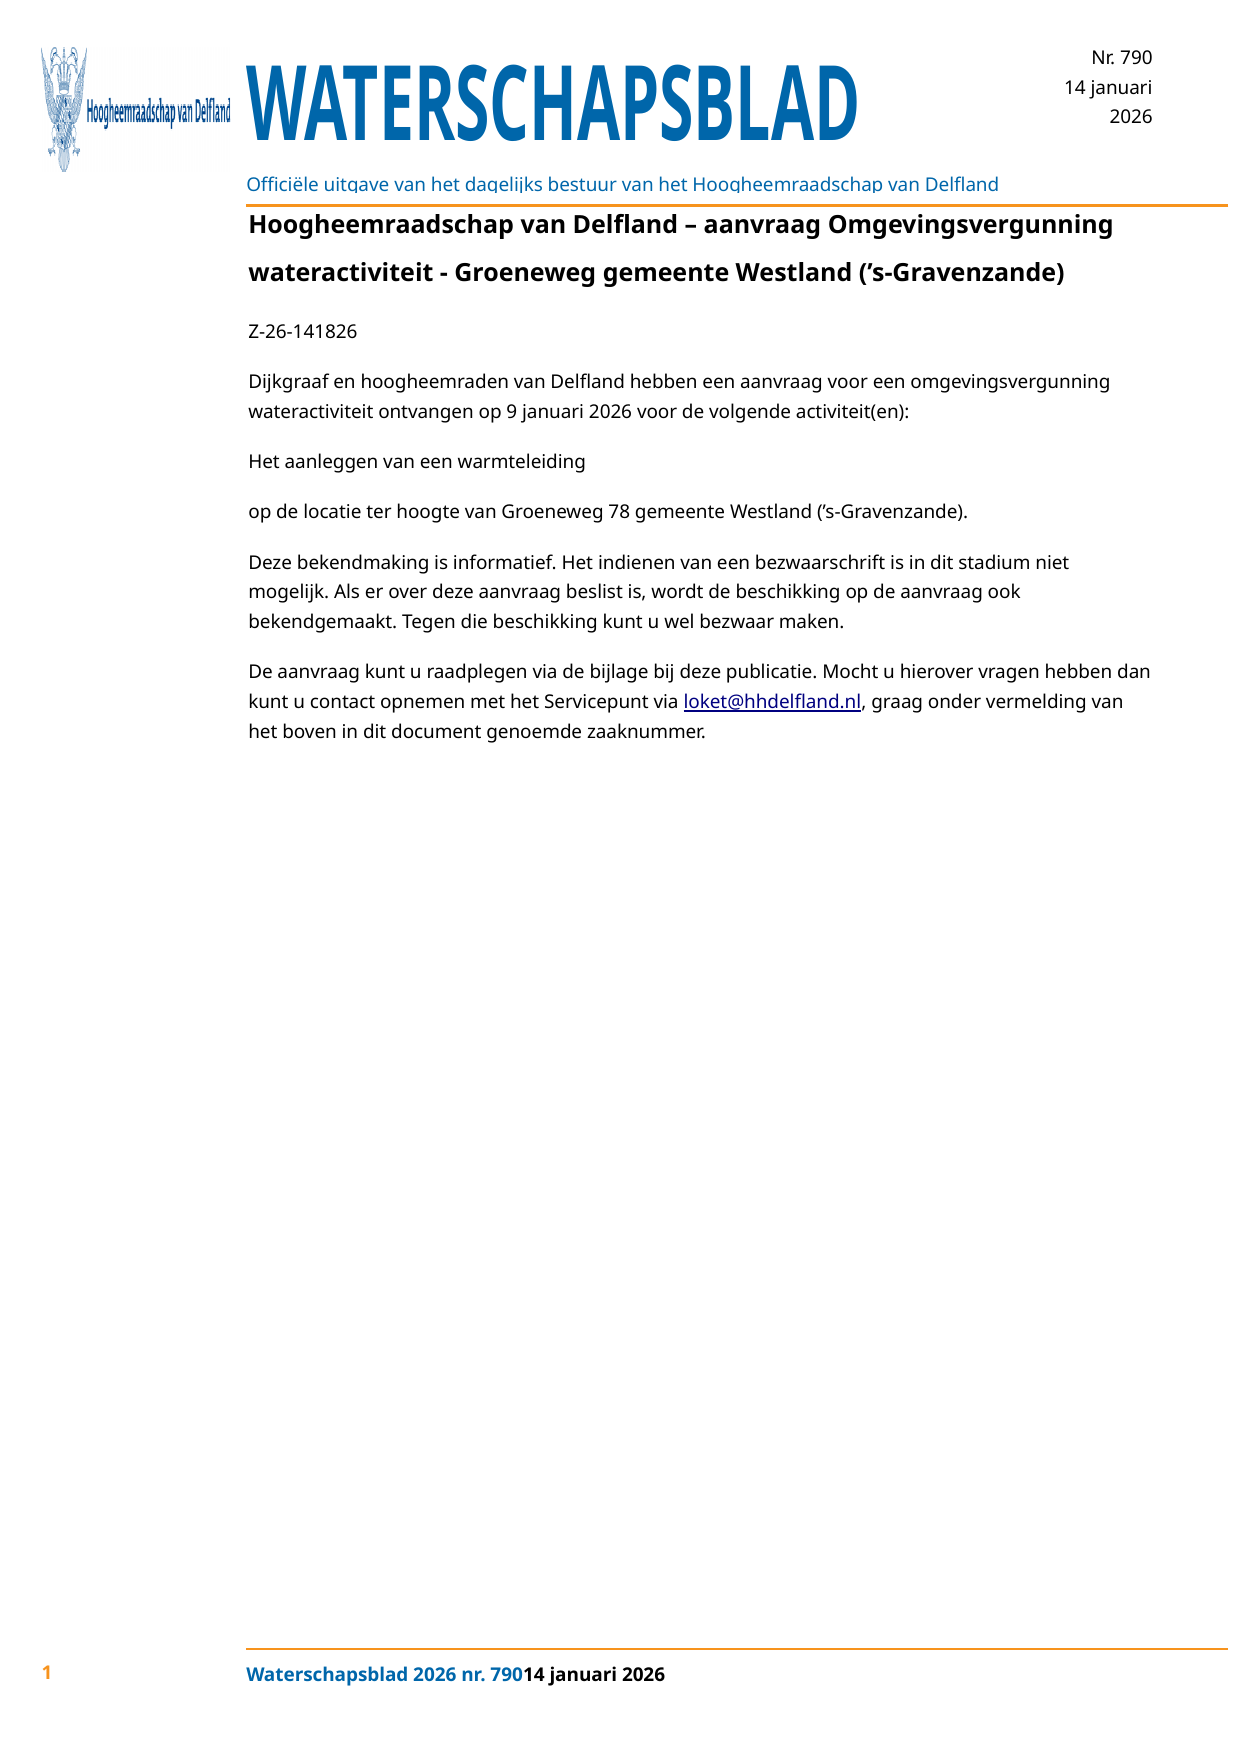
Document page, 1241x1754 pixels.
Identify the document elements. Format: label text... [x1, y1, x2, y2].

picture [41, 47, 231, 172]
text op de locatie ter hoogte van Groeneweg 78 gemeente Westland (’s-Gravenzande). [248, 499, 1152, 524]
text De aanvraag kunt u raadplegen via de bijlage bij deze publicatie. Mocht u hierover vragen hebben dan kunt u contact opnemen met het Servicepunt via loket@hhdelfland.nl, graag onder vermelding van het boven in dit document genoemde zaaknummer. [248, 659, 1152, 744]
text Dijkgraaf en hoogheemraden van Delfland hebben een aanvraag voor een omgevingsvergunning wateractiviteit ontvangen op 9 januari 2026 voor de volgende activiteit(en): [248, 368, 1152, 424]
text Z-26-141826 [248, 318, 1152, 344]
text Hoogheemraadschap van Delfland – aanvraag Omgevingsvergunning wateractiviteit - Groeneweg gemeente Westland (’s-Gravenzande) [248, 207, 1152, 288]
text Het aanleggen van een warmteleiding [248, 448, 1152, 474]
text Deze bekendmaking is informatief. Het indienen van een bezwaarschrift is in dit stadium niet mogelijk. Als er over deze aanvraag beslist is, wordt de beschikking op de aanvraag ook bekendgemaakt. Tegen die beschikking kunt u wel bezwaar maken. [248, 549, 1152, 634]
